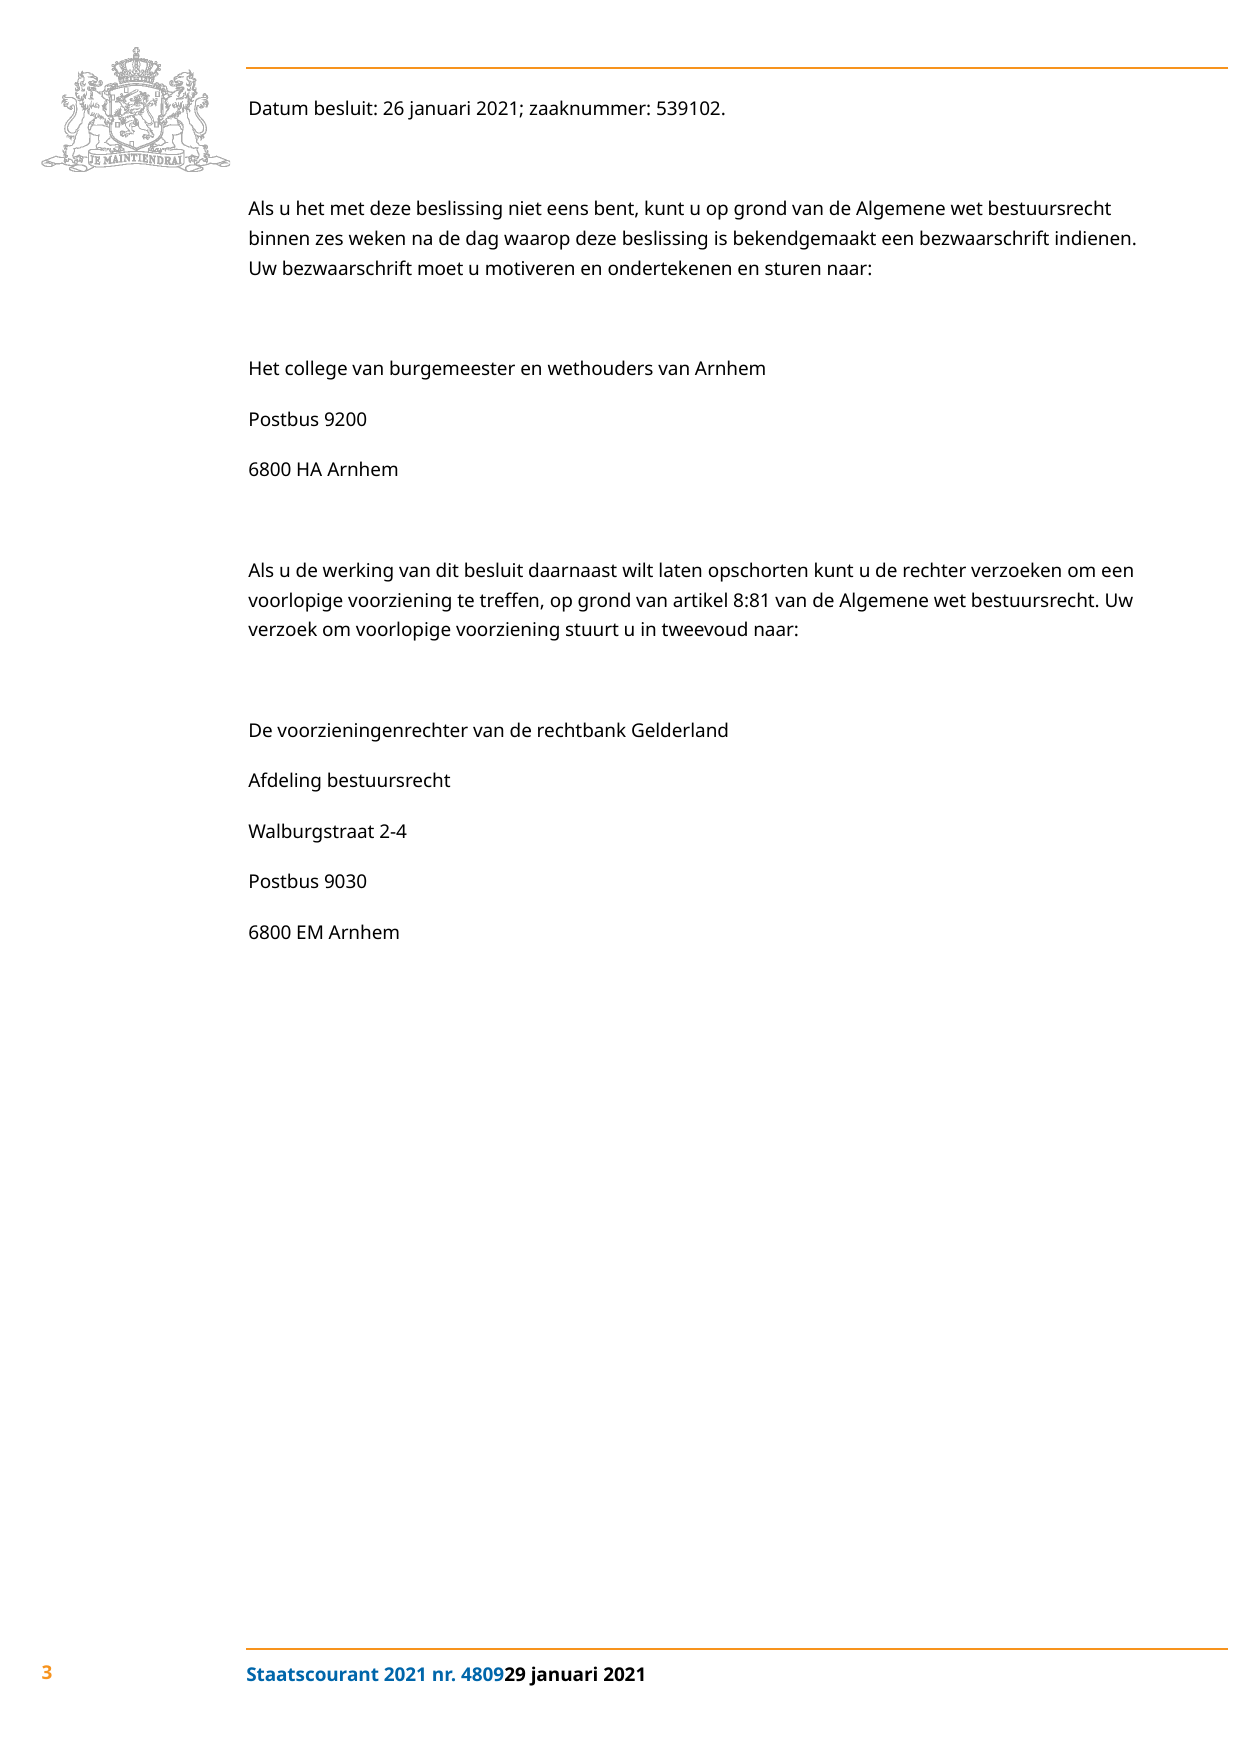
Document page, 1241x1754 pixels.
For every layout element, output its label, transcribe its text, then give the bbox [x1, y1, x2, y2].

text Postbus 9200 [248, 406, 1152, 432]
text Afdeling bestuursrecht [248, 768, 1152, 793]
text Als u de werking van dit besluit daarnaast wilt laten opschorten kunt u de rechter verzoeken om een voorlopige voorziening te treffen, op grond van artikel 8:81 van de Algemene wet bestuursrecht. Uw verzoek om voorlopige voorziening stuurt u in tweevoud naar: [248, 557, 1152, 642]
text Het college van burgemeester en wethouders van Arnhem [248, 356, 1152, 381]
picture [41, 47, 231, 172]
text Walburgstraat 2-4 [248, 818, 1152, 844]
text De voorzieningenrechter van de rechtbank Gelderland [248, 717, 1152, 743]
text Als u het met deze beslissing niet eens bent, kunt u op grond van de Algemene wet bestuursrecht binnen zes weken na de dag waarop deze beslissing is bekendgemaakt een bezwaarschrift indienen. Uw bezwaarschrift moet u motiveren en ondertekenen en sturen naar: [248, 196, 1152, 281]
text 6800 EM Arnhem [248, 919, 1152, 945]
text Postbus 9030 [248, 868, 1152, 894]
text Datum besluit: 26 januari 2021; zaaknummer: 539102. [248, 95, 1152, 121]
text 6800 HA Arnhem [248, 456, 1152, 482]
